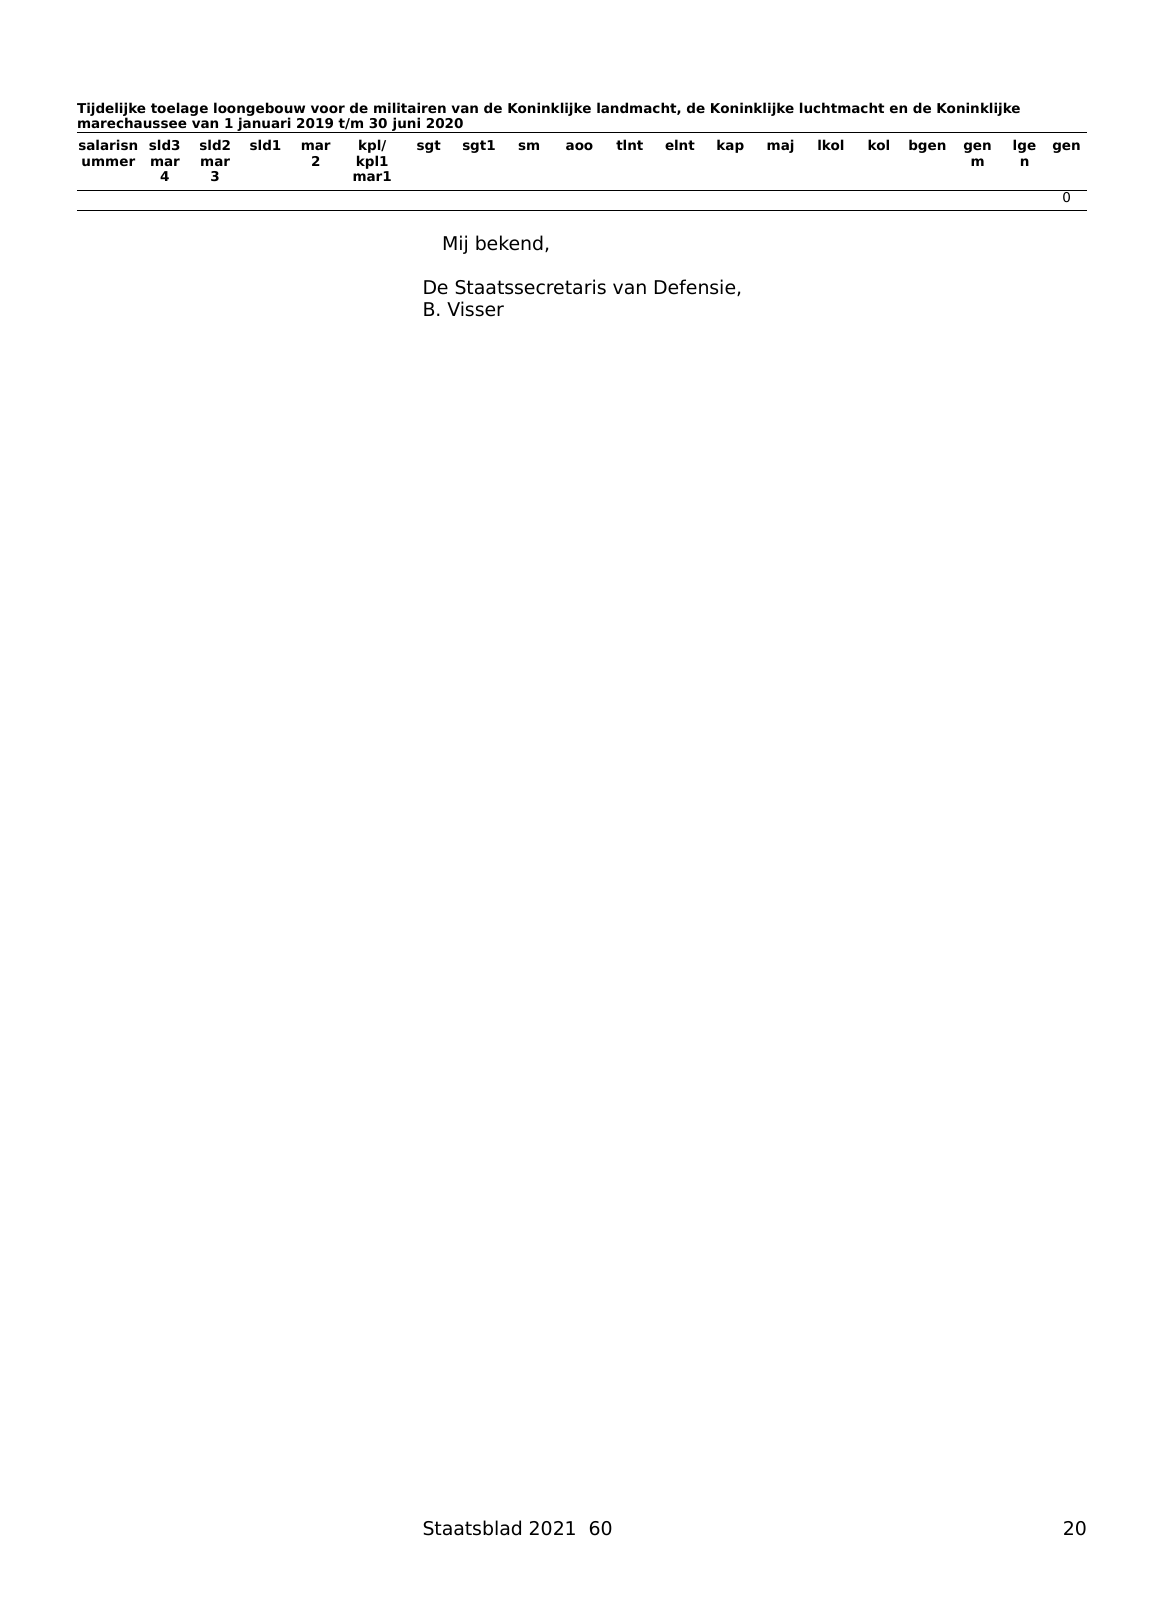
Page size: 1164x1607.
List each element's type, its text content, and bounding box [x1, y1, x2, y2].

text De Staatssecretaris van Defensie, B. Visser [422, 277, 1087, 321]
table_cell sm [504, 133, 554, 189]
table_cell [705, 191, 755, 210]
table_cell [240, 191, 290, 210]
table_cell tlnt [604, 133, 654, 189]
table_cell mar2 [290, 133, 341, 189]
table_cell [1003, 191, 1046, 210]
table_header Tijdelijke toelage loongebouw voor de militairen van de Koninklijke landmacht, de Koninklijke luchtmacht en de Koninklijke marechaussee van 1 januari 2019 t/m 30 juni 2020 [77, 100, 1087, 132]
table_cell elnt [655, 133, 705, 189]
table_cell [902, 191, 952, 210]
table_cell [604, 191, 654, 210]
table_cell [190, 191, 240, 210]
table_cell [140, 191, 190, 210]
table_cell [805, 191, 856, 210]
table_cell kol [856, 133, 902, 189]
table_cell lgen [1003, 133, 1046, 189]
table_cell [341, 191, 403, 210]
table_cell [77, 191, 139, 210]
table_cell maj [755, 133, 805, 189]
text Mij bekend, [422, 233, 1087, 255]
table_cell bgen [902, 133, 952, 189]
table_cell sld2 mar3 [190, 133, 240, 189]
table_cell salarisnummer [77, 133, 139, 189]
table_cell sld3 mar4 [140, 133, 190, 189]
table_cell [454, 191, 504, 210]
table_cell [504, 191, 554, 210]
table_cell [655, 191, 705, 210]
table_cell [952, 191, 1002, 210]
table_cell genm [952, 133, 1002, 189]
table_cell [755, 191, 805, 210]
table_cell sld1 [240, 133, 290, 189]
table_cell sgt1 [454, 133, 504, 189]
table_cell 0 [1046, 191, 1087, 210]
table_cell [856, 191, 902, 210]
table_cell kap [705, 133, 755, 189]
table_cell [290, 191, 341, 210]
table_cell [554, 191, 604, 210]
table_cell kpl/kpl1 mar1 [341, 133, 403, 189]
table_cell [403, 191, 454, 210]
table_cell aoo [554, 133, 604, 189]
table_cell sgt [403, 133, 454, 189]
table_cell lkol [805, 133, 856, 189]
table_cell gen [1046, 133, 1087, 189]
